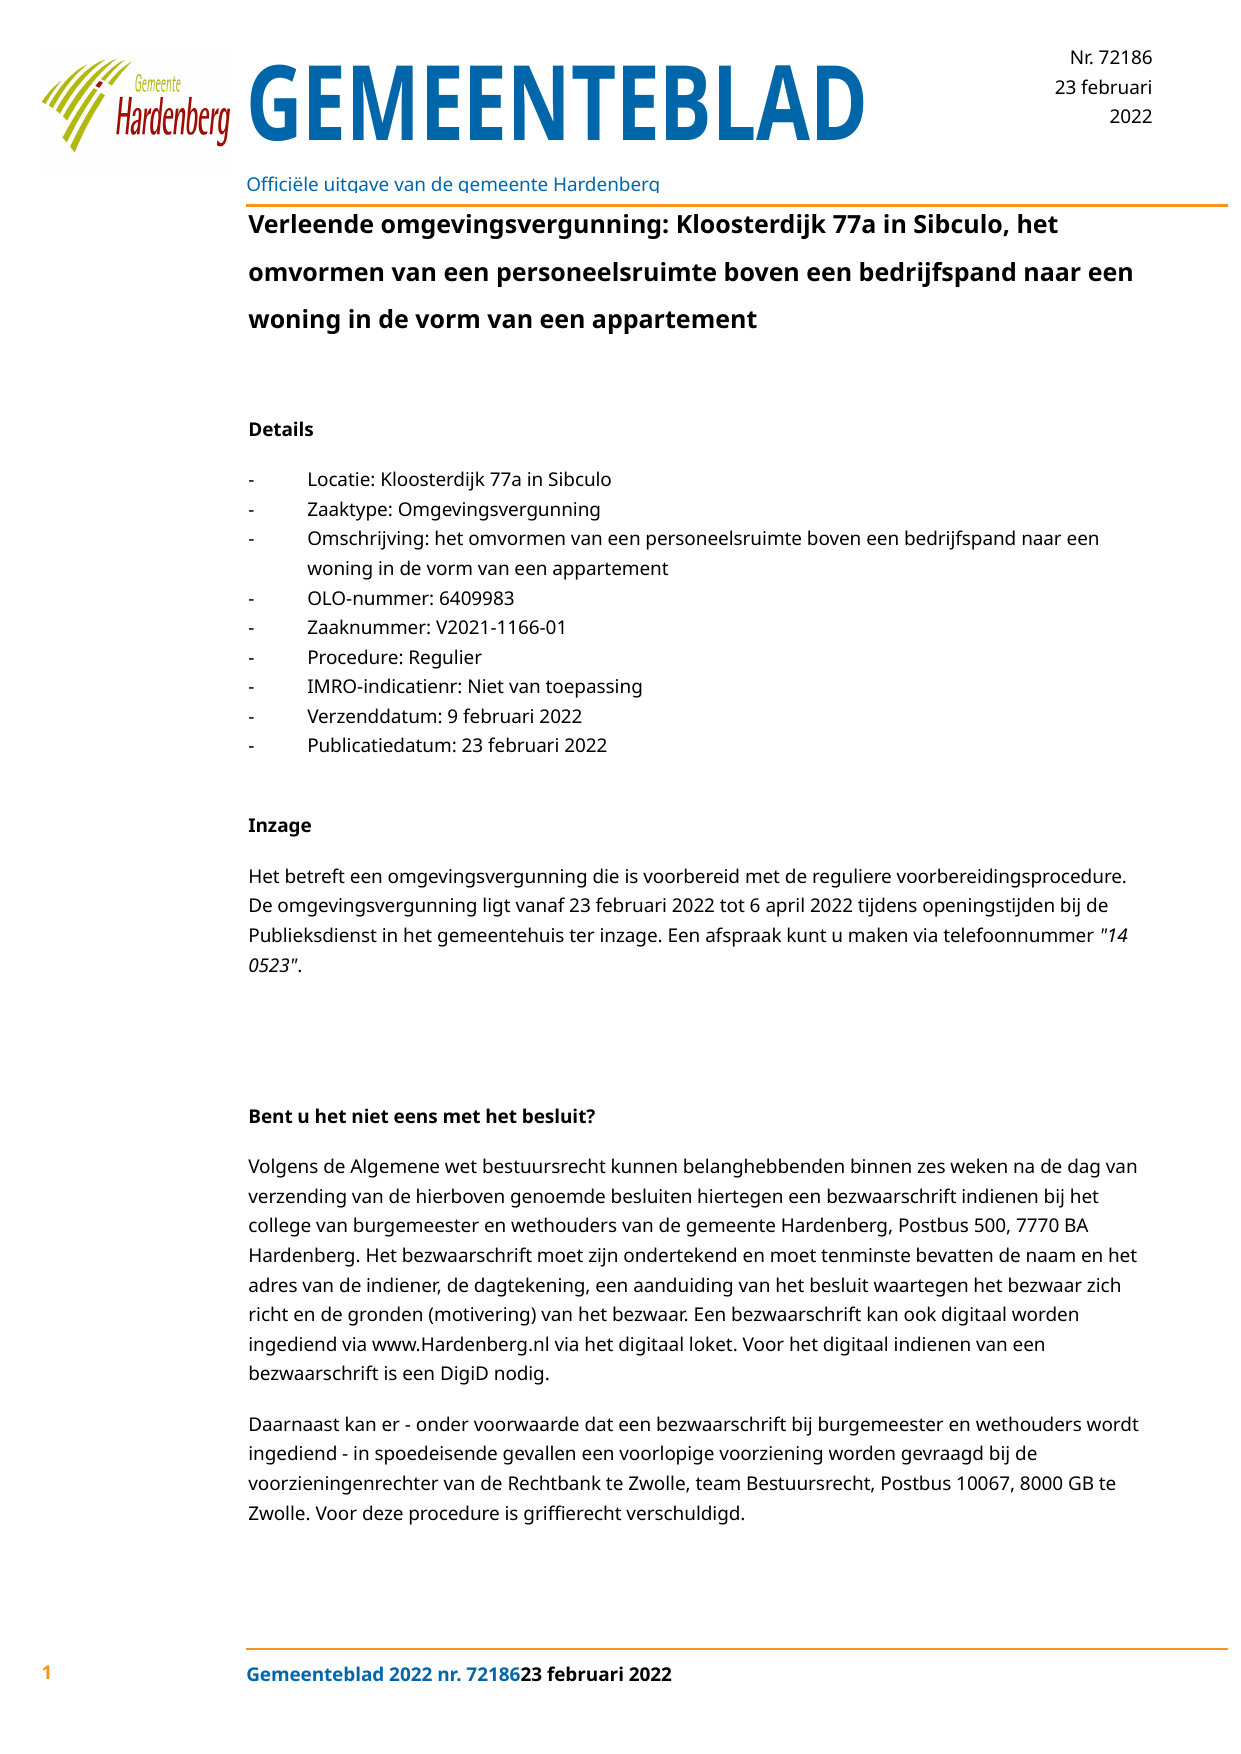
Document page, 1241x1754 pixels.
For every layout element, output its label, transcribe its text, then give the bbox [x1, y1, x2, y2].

text Daarnaast kan er - onder voorwaarde dat een bezwaarschrift bij burgemeester en wethouders wordt ingediend - in spoedeisende gevallen een voorlopige voorziening worden gevraagd bij de voorzieningenrechter van de Rechtbank te Zwolle, team Bestuursrecht, Postbus 10067, 8000 GB te Zwolle. Voor deze procedure is griffierecht verschuldigd. [248, 1411, 1152, 1525]
list Omschrijving: het omvormen van een personeelsruimte boven een bedrijfspand naar een woning in de vorm van een appartement [248, 526, 1152, 581]
list Procedure: Regulier [248, 644, 1152, 669]
picture [41, 47, 231, 172]
list OLO-nummer: 6409983 [248, 585, 1152, 610]
list Zaaktype: Omgevingsvergunning [248, 496, 1152, 522]
text Verleende omgevingsvergunning: Kloosterdijk 77a in Sibculo, het omvormen van een personeelsruimte boven een bedrijfspand naar een woning in de vorm van een appartement [248, 207, 1152, 336]
list Publicatiedatum: 23 februari 2022 [248, 733, 1152, 758]
text Bent u het niet eens met het besluit? [248, 1103, 1152, 1129]
text Het betreft een omgevingsvergunning die is voorbereid met de reguliere voorbereidingsprocedure. De omgevingsvergunning ligt vanaf 23 februari 2022 tot 6 april 2022 tijdens openingstijden bij de Publieksdienst in het gemeentehuis ter inzage. Een afspraak kunt u maken via telefoonnummer "14 0523". [248, 863, 1152, 977]
list Zaaknummer: V2021-1166-01 [248, 614, 1152, 640]
list Locatie: Kloosterdijk 77a in Sibculo [248, 466, 1152, 492]
text Details [248, 416, 1152, 442]
text Volgens de Algemene wet bestuursrecht kunnen belanghebbenden binnen zes weken na de dag van verzending van de hierboven genoemde besluiten hiertegen een bezwaarschrift indienen bij het college van burgemeester en wethouders van de gemeente Hardenberg, Postbus 500, 7770 BA Hardenberg. Het bezwaarschrift moet zijn ondertekend en moet tenminste bevatten de naam en het adres van de indiener, de dagtekening, een aanduiding van het besluit waartegen het bezwaar zich richt en de gronden (motivering) van het bezwaar. Een bezwaarschrift kan ook digitaal worden ingediend via www.Hardenberg.nl via het digitaal loket. Voor het digitaal indienen van een bezwaarschrift is een DigiD nodig. [248, 1153, 1152, 1386]
text Inzage [248, 813, 1152, 838]
list IMRO-indicatienr: Niet van toepassing [248, 673, 1152, 699]
list Verzenddatum: 9 februari 2022 [248, 703, 1152, 729]
